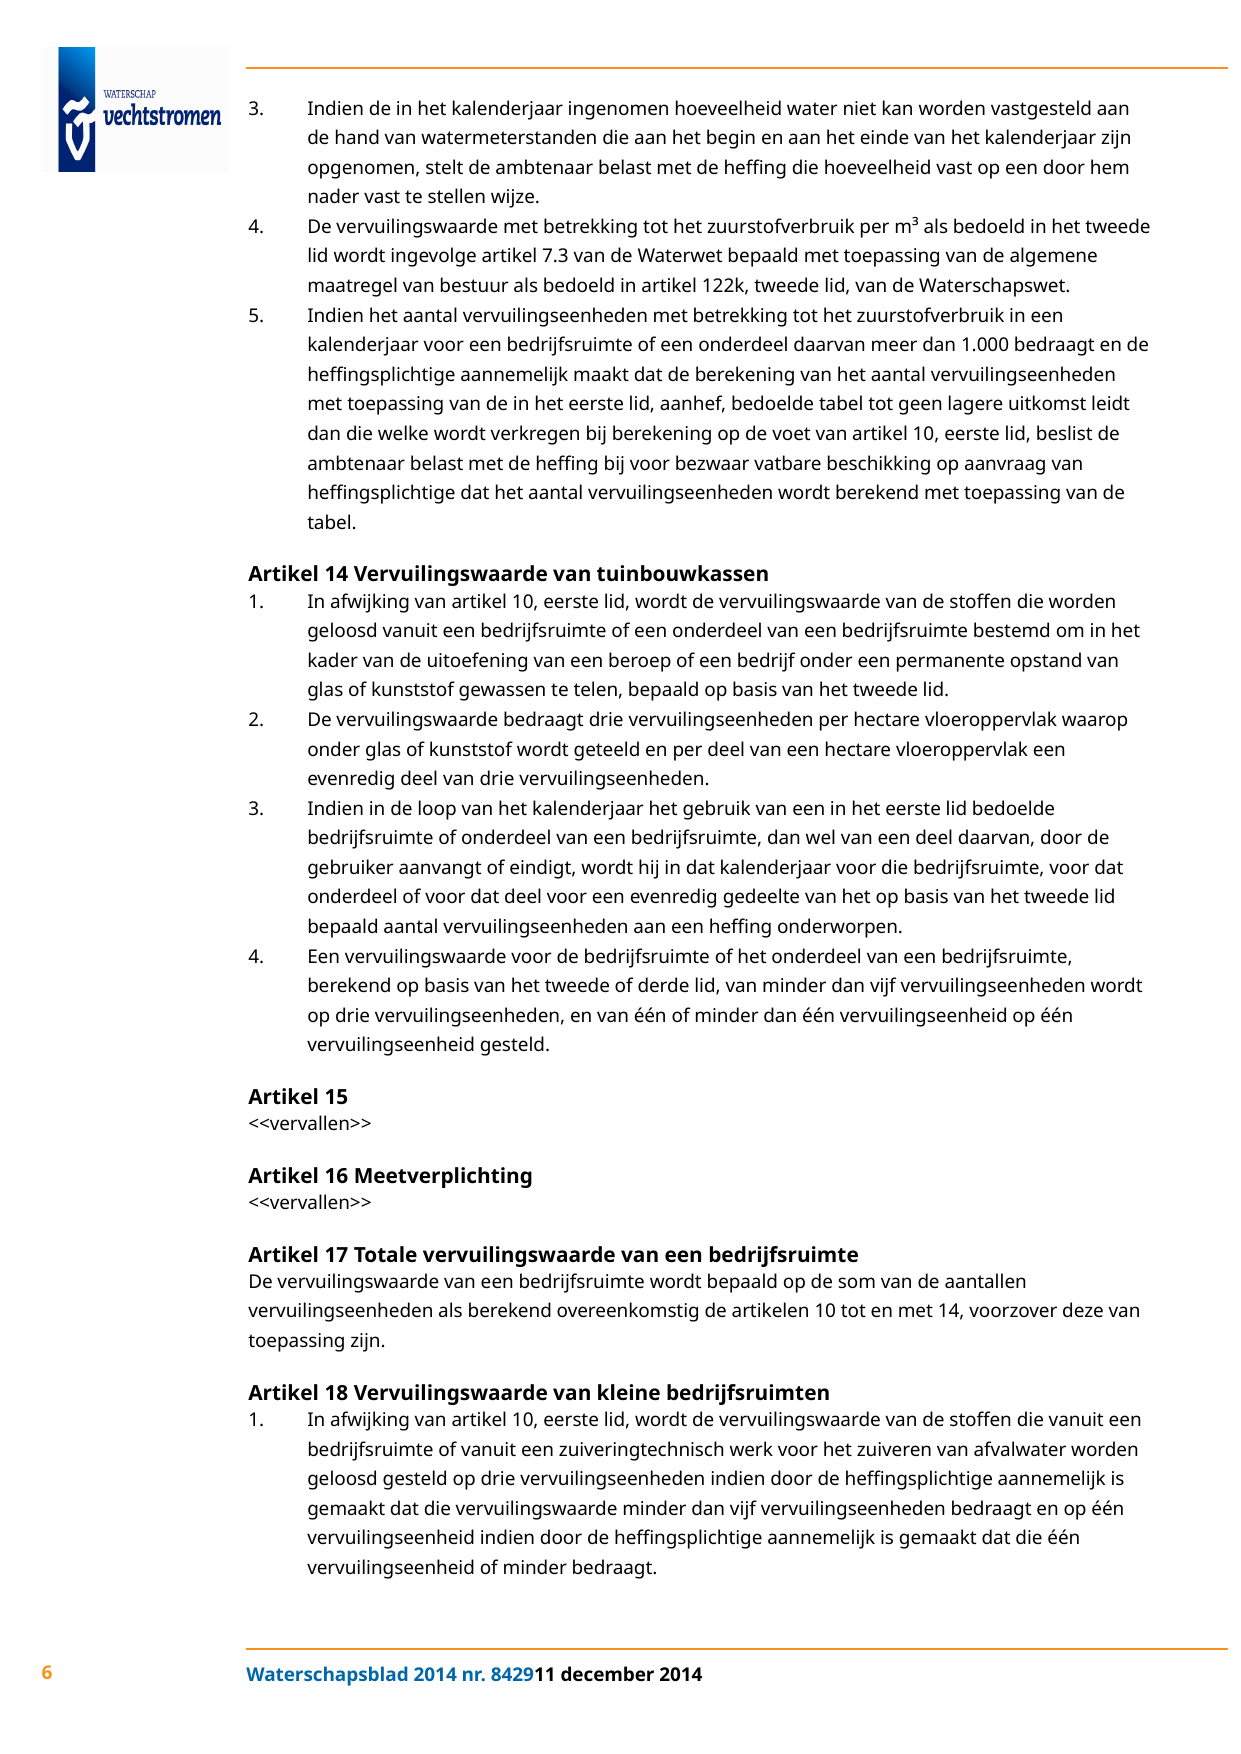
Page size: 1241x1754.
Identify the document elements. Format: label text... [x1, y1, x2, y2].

list Indien in de loop van het kalenderjaar het gebruik van een in het eerste lid bedoelde bedrijfsruimte of onderdeel van een bedrijfsruimte, dan wel van een deel daarvan, door de gebruiker aanvangt of eindigt, wordt hij in dat kalenderjaar voor die bedrijfsruimte, voor dat onderdeel of voor dat deel voor een evenredig gedeelte van het op basis van het tweede lid bepaald aantal vervuilingseenheden aan een heffing onderworpen. [248, 795, 1152, 939]
picture [41, 47, 231, 172]
text Artikel 16 Meetverplichting [248, 1161, 1152, 1189]
list De vervuilingswaarde met betrekking tot het zuurstofverbruik per m³ als bedoeld in het tweede lid wordt ingevolge artikel 7.3 van de Waterwet bepaald met toepassing van de algemene maatregel van bestuur als bedoeld in artikel 122k, tweede lid, van de Waterschapswet. [248, 213, 1152, 298]
text <<vervallen>> [248, 1189, 1152, 1215]
text Artikel 17 Totale vervuilingswaarde van een bedrijfsruimte [248, 1240, 1152, 1268]
text <<vervallen>> [248, 1110, 1152, 1136]
text De vervuilingswaarde van een bedrijfsruimte wordt bepaald op de som van de aantallen vervuilingseenheden als berekend overeenkomstig de artikelen 10 tot en met 14, voorzover deze van toepassing zijn. [248, 1268, 1152, 1353]
list Indien het aantal vervuilingseenheden met betrekking tot het zuurstofverbruik in een kalenderjaar voor een bedrijfsruimte of een onderdeel daarvan meer dan 1.000 bedraagt en de heffingsplichtige aannemelijk maakt dat de berekening van het aantal vervuilingseenheden met toepassing van de in het eerste lid, aanhef, bedoelde tabel tot geen lagere uitkomst leidt dan die welke wordt verkregen bij berekening op de voet van artikel 10, eerste lid, beslist de ambtenaar belast met de heffing bij voor bezwaar vatbare beschikking op aanvraag van heffingsplichtige dat het aantal vervuilingseenheden wordt berekend met toepassing van de tabel. [248, 302, 1152, 535]
text Artikel 15 [248, 1082, 1152, 1110]
list De vervuilingswaarde bedraagt drie vervuilingseenheden per hectare vloeroppervlak waarop onder glas of kunststof wordt geteeld en per deel van een hectare vloeroppervlak een evenredig deel van drie vervuilingseenheden. [248, 706, 1152, 791]
list In afwijking van artikel 10, eerste lid, wordt de vervuilingswaarde van de stoffen die vanuit een bedrijfsruimte of vanuit een zuiveringtechnisch werk voor het zuiveren van afvalwater worden geloosd gesteld op drie vervuilingseenheden indien door de heffingsplichtige aannemelijk is gemaakt dat die vervuilingswaarde minder dan vijf vervuilingseenheden bedraagt en op één vervuilingseenheid indien door de heffingsplichtige aannemelijk is gemaakt dat die één vervuilingseenheid of minder bedraagt. [248, 1406, 1152, 1580]
list Een vervuilingswaarde voor de bedrijfsruimte of het onderdeel van een bedrijfsruimte, berekend op basis van het tweede of derde lid, van minder dan vijf vervuilingseenheden wordt op drie vervuilingseenheden, en van één of minder dan één vervuilingseenheid op één vervuilingseenheid gesteld. [248, 943, 1152, 1057]
list In afwijking van artikel 10, eerste lid, wordt de vervuilingswaarde van de stoffen die worden geloosd vanuit een bedrijfsruimte of een onderdeel van een bedrijfsruimte bestemd om in het kader van de uitoefening van een beroep of een bedrijf onder een permanente opstand van glas of kunststof gewassen te telen, bepaald op basis van het tweede lid. [248, 588, 1152, 702]
list Indien de in het kalenderjaar ingenomen hoeveelheid water niet kan worden vastgesteld aan de hand van watermeterstanden die aan het begin en aan het einde van het kalenderjaar zijn opgenomen, stelt de ambtenaar belast met de heffing die hoeveelheid vast op een door hem nader vast te stellen wijze. [248, 95, 1152, 209]
text Artikel 14 Vervuilingswaarde van tuinbouwkassen [248, 559, 1152, 588]
text Artikel 18 Vervuilingswaarde van kleine bedrijfsruimten [248, 1378, 1152, 1406]
